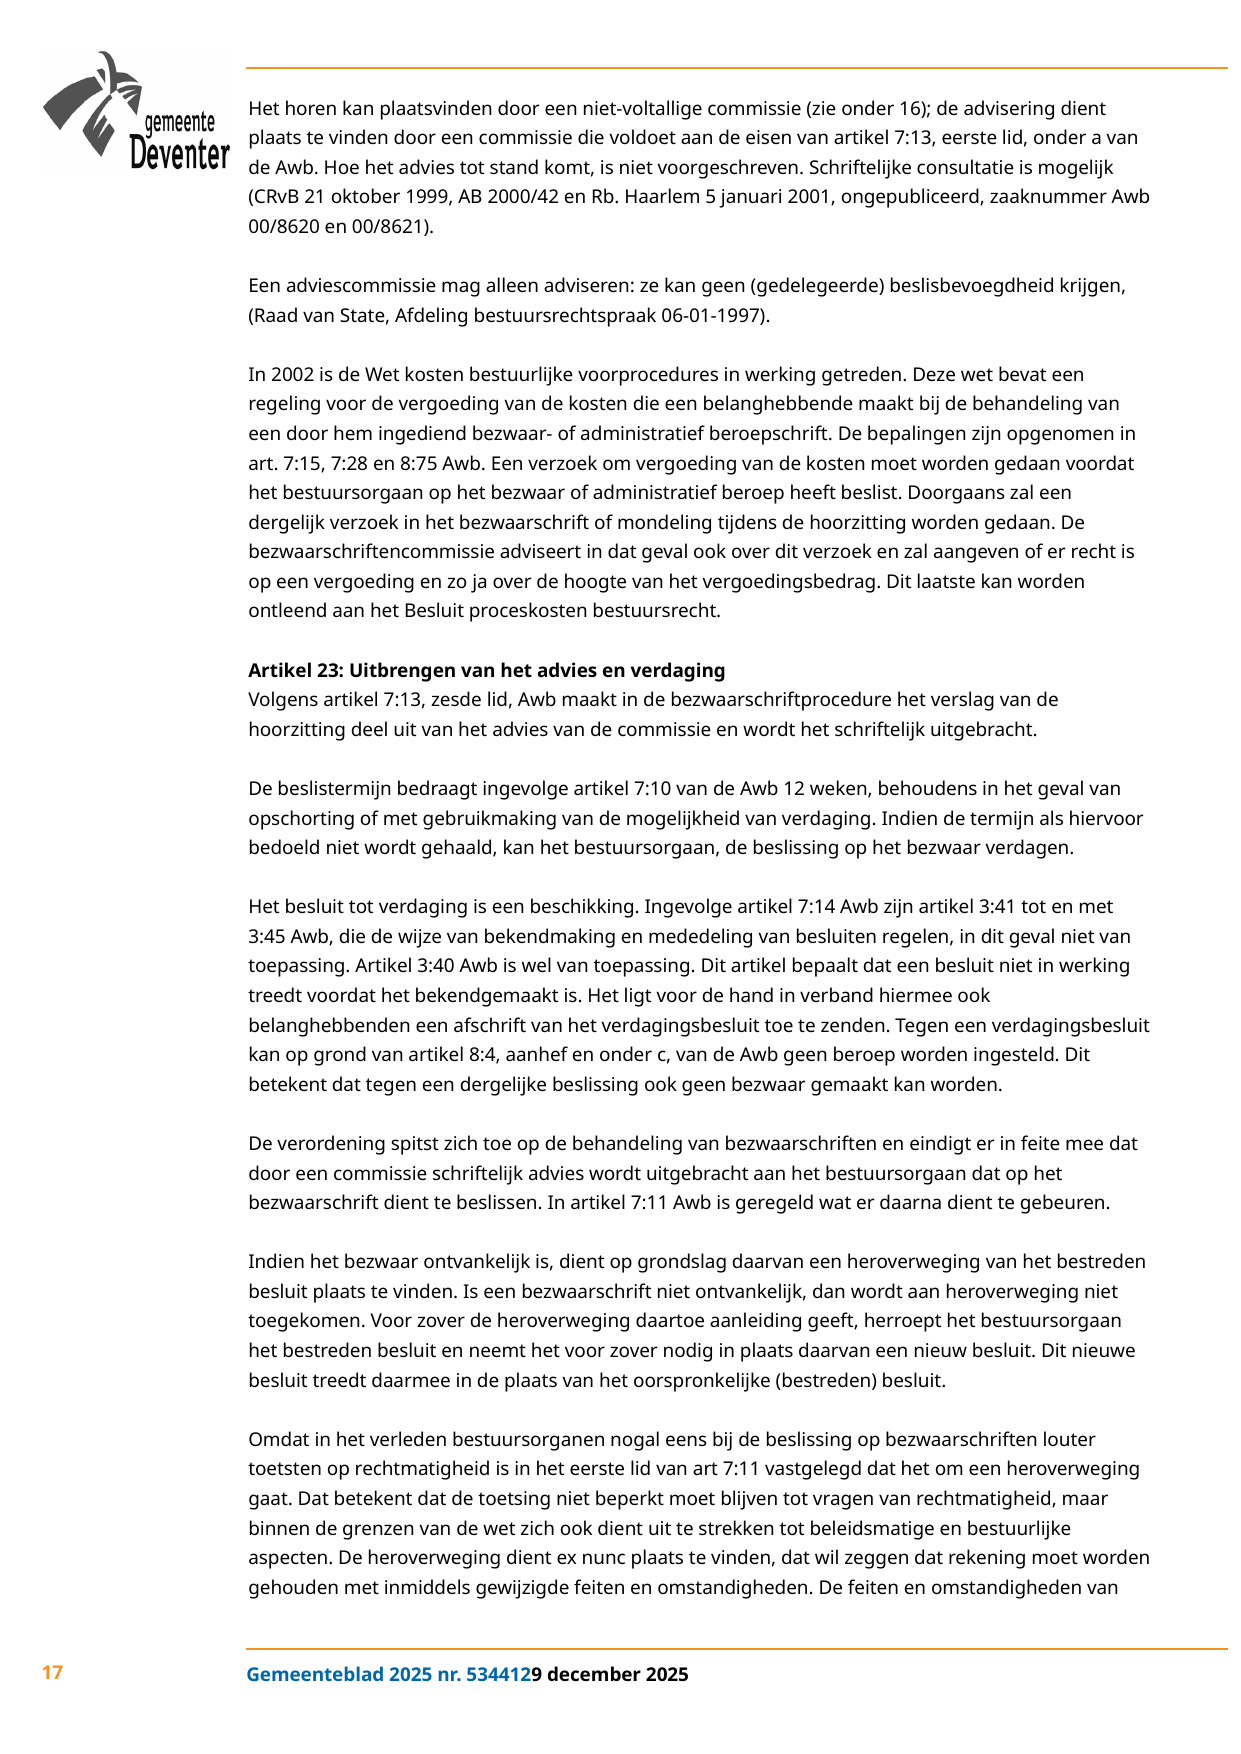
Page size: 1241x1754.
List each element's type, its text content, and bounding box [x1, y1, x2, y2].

text Indien het bezwaar ontvankelijk is, dient op grondslag daarvan een heroverweging van het bestreden besluit plaats te vinden. Is een bezwaarschrift niet ontvankelijk, dan wordt aan heroverweging niet toegekomen. Voor zover de heroverweging daartoe aanleiding geeft, herroept het bestuursorgaan het bestreden besluit en neemt het voor zover nodig in plaats daarvan een nieuw besluit. Dit nieuwe besluit treedt daarmee in de plaats van het oorspronkelijke (bestreden) besluit. [248, 1248, 1152, 1393]
text Het horen kan plaatsvinden door een niet-voltallige commissie (zie onder 16); de advisering dient plaats te vinden door een commissie die voldoet aan de eisen van artikel 7:13, eerste lid, onder a van de Awb. Hoe het advies tot stand komt, is niet voorgeschreven. Schriftelijke consultatie is mogelijk (CRvB 21 oktober 1999, AB 2000/42 en Rb. Haarlem 5 januari 2001, ongepubliceerd, zaaknummer Awb 00/8620 en 00/8621). [248, 95, 1152, 239]
text De beslistermijn bedraagt ingevolge artikel 7:10 van de Awb 12 weken, behoudens in het geval van opschorting of met gebruikmaking van de mogelijkheid van verdaging. Indien de termijn als hiervoor bedoeld niet wordt gehaald, kan het bestuursorgaan, de beslissing op het bezwaar verdagen. [248, 775, 1152, 860]
text Een adviescommissie mag alleen adviseren: ze kan geen (gedelegeerde) beslisbevoegdheid krijgen, (Raad van State, Afdeling bestuursrechtspraak 06-01-1997). [248, 272, 1152, 328]
text De verordening spitst zich toe op de behandeling van bezwaarschriften en eindigt er in feite mee dat door een commissie schriftelijk advies wordt uitgebracht aan het bestuursorgaan dat op het bezwaarschrift dient te beslissen. In artikel 7:11 Awb is geregeld wat er daarna dient te gebeuren. [248, 1130, 1152, 1215]
text Omdat in het verleden bestuursorganen nogal eens bij de beslissing op bezwaarschriften louter toetsten op rechtmatigheid is in het eerste lid van art 7:11 vastgelegd dat het om een heroverweging gaat. Dat betekent dat de toetsing niet beperkt moet blijven tot vragen van rechtmatigheid, maar binnen de grenzen van de wet zich ook dient uit te strekken tot beleidsmatige en bestuurlijke aspecten. De heroverweging dient ex nunc plaats te vinden, dat wil zeggen dat rekening moet worden gehouden met inmiddels gewijzigde feiten en omstandigheden. De feiten en omstandigheden van [248, 1426, 1152, 1600]
text Artikel 23: Uitbrengen van het advies en verdaging [248, 657, 1152, 683]
picture [41, 47, 231, 172]
text In 2002 is de Wet kosten bestuurlijke voorprocedures in werking getreden. Deze wet bevat een regeling voor de vergoeding van de kosten die een belanghebbende maakt bij de behandeling van een door hem ingediend bezwaar- of administratief beroepschrift. De bepalingen zijn opgenomen in art. 7:15, 7:28 en 8:75 Awb. Een verzoek om vergoeding van de kosten moet worden gedaan voordat het bestuursorgaan op het bezwaar of administratief beroep heeft beslist. Doorgaans zal een dergelijk verzoek in het bezwaarschrift of mondeling tijdens de hoorzitting worden gedaan. De bezwaarschriftencommissie adviseert in dat geval ook over dit verzoek en zal aangeven of er recht is op een vergoeding en zo ja over de hoogte van het vergoedingsbedrag. Dit laatste kan worden ontleend aan het Besluit proceskosten bestuursrecht. [248, 361, 1152, 623]
text Het besluit tot verdaging is een beschikking. Ingevolge artikel 7:14 Awb zijn artikel 3:41 tot en met 3:45 Awb, die de wijze van bekendmaking en mededeling van besluiten regelen, in dit geval niet van toepassing. Artikel 3:40 Awb is wel van toepassing. Dit artikel bepaalt dat een besluit niet in werking treedt voordat het bekendgemaakt is. Het ligt voor de hand in verband hiermee ook belanghebbenden een afschrift van het verdagingsbesluit toe te zenden. Tegen een verdagingsbesluit kan op grond van artikel 8:4, aanhef en onder c, van de Awb geen beroep worden ingesteld. Dit betekent dat tegen een dergelijke beslissing ook geen bezwaar gemaakt kan worden. [248, 893, 1152, 1097]
text Volgens artikel 7:13, zesde lid, Awb maakt in de bezwaarschriftprocedure het verslag van de hoorzitting deel uit van het advies van de commissie en wordt het schriftelijk uitgebracht. [248, 686, 1152, 742]
